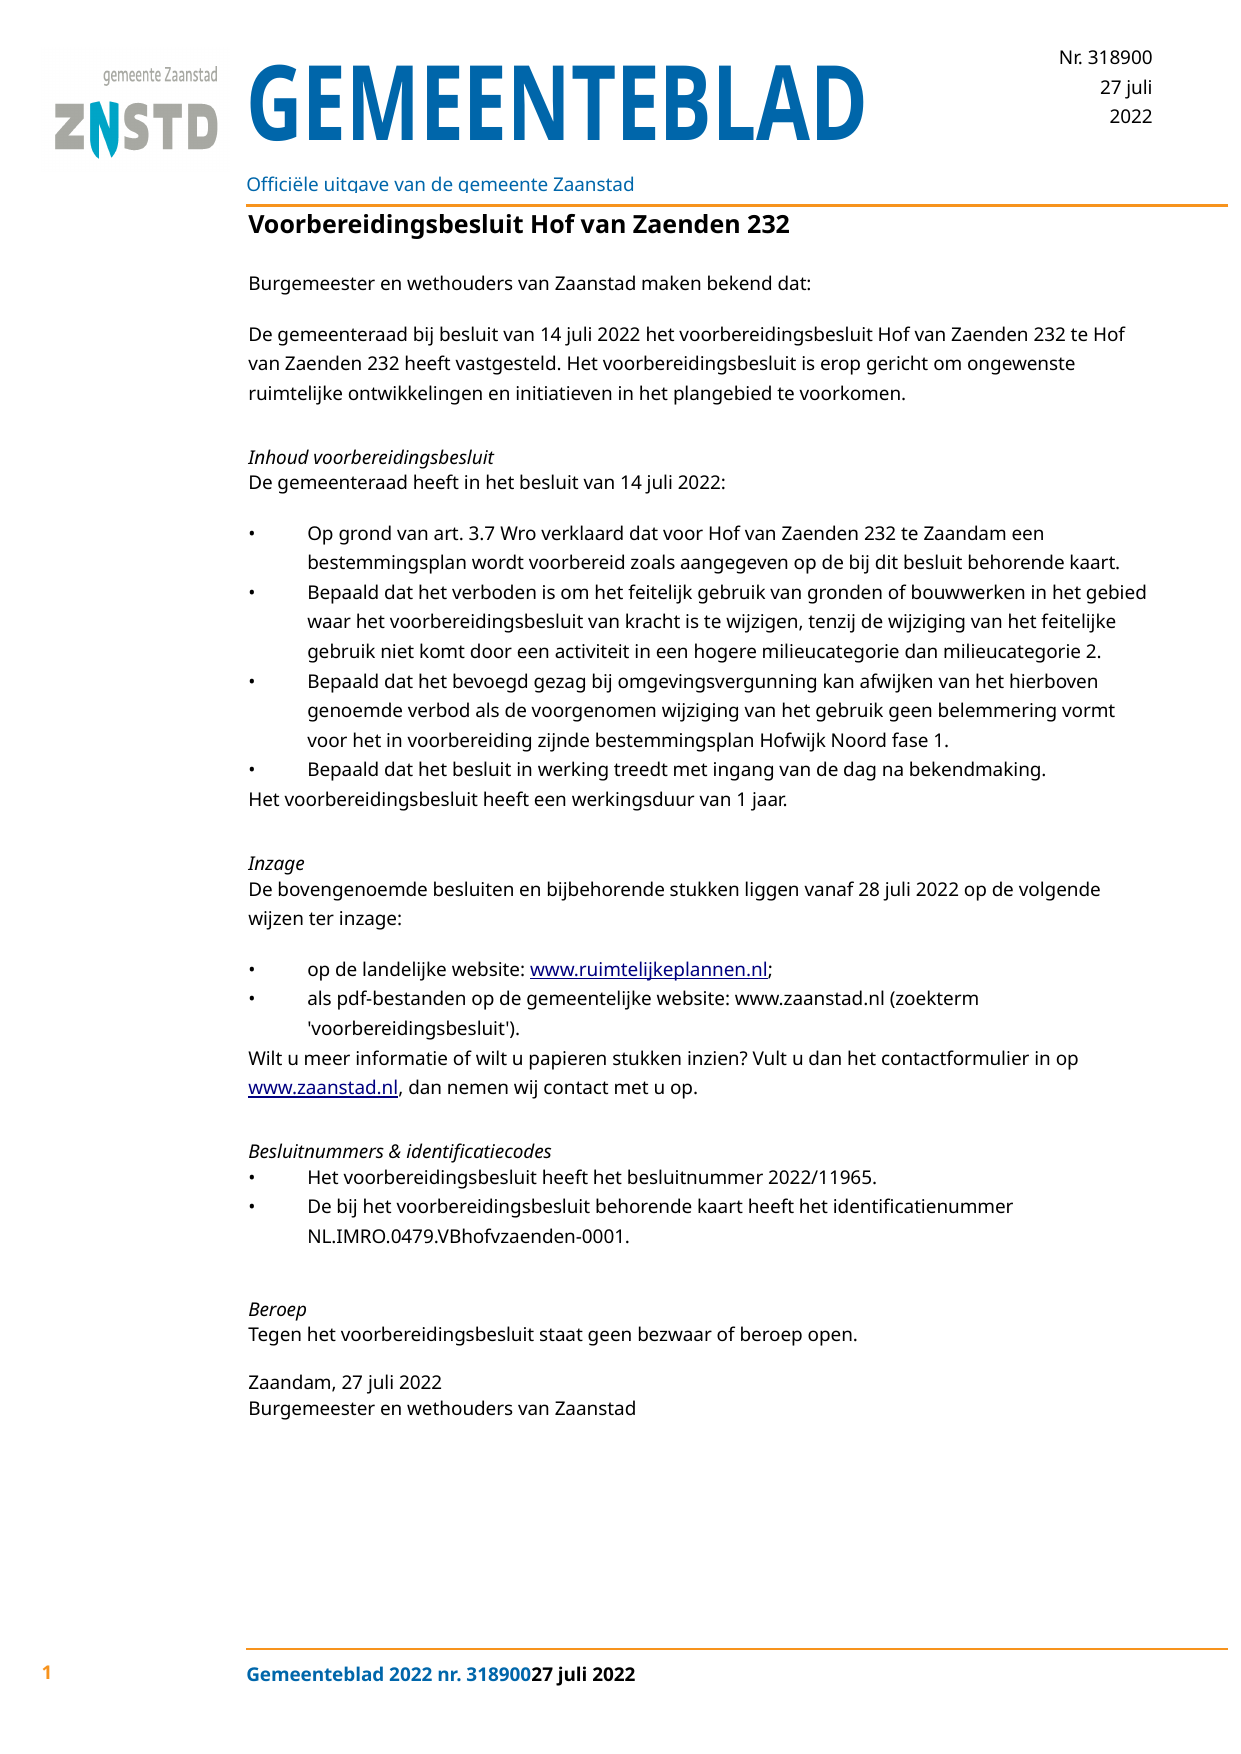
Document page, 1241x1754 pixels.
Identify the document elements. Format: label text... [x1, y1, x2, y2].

text Burgemeester en wethouders van Zaanstad maken bekend dat: [248, 270, 1152, 296]
text Beroep [248, 1296, 1152, 1322]
text De bovengenoemde besluiten en bijbehorende stukken liggen vanaf 28 juli 2022 op de volgende wijzen ter inzage: [248, 876, 1152, 931]
text Inhoud voorbereidingsbesluit [248, 444, 1152, 469]
list Bepaald dat het besluit in werking treedt met ingang van de dag na bekendmaking. [248, 757, 1152, 782]
text De gemeenteraad heeft in het besluit van 14 juli 2022: [248, 469, 1152, 495]
list Bepaald dat het bevoegd gezag bij omgevingsvergunning kan afwijken van het hierboven genoemde verbod als de voorgenomen wijziging van het gebruik geen belemmering vormt voor het in voorbereiding zijnde bestemmingsplan Hofwijk Noord fase 1. [248, 668, 1152, 753]
text Wilt u meer informatie of wilt u papieren stukken inzien? Vult u dan het contactformulier in op www.zaanstad.nl, dan nemen wij contact met u op. [248, 1045, 1152, 1100]
text Burgemeester en wethouders van Zaanstad [248, 1395, 1152, 1421]
list Het voorbereidingsbesluit heeft het besluitnummer 2022/11965. [248, 1164, 1152, 1190]
text Zaandam, 27 juli 2022 [248, 1369, 1152, 1395]
list op de landelijke website: www.ruimtelijkeplannen.nl; [248, 956, 1152, 982]
list De bij het voorbereidingsbesluit behorende kaart heeft het identificatienummer NL.IMRO.0479.VBhofvzaenden-0001. [248, 1193, 1152, 1249]
text Voorbereidingsbesluit Hof van Zaenden 232 [248, 207, 1152, 241]
list Bepaald dat het verboden is om het feitelijk gebruik van gronden of bouwwerken in het gebied waar het voorbereidingsbesluit van kracht is te wijzigen, tenzij de wijziging van het feitelijke gebruik niet komt door een activiteit in een hogere milieucategorie dan milieucategorie 2. [248, 579, 1152, 664]
text Besluitnummers & identificatiecodes [248, 1138, 1152, 1164]
text Het voorbereidingsbesluit heeft een werkingsduur van 1 jaar. [248, 786, 1152, 812]
list als pdf-bestanden op de gemeentelijke website: www.zaanstad.nl (zoekterm 'voorbereidingsbesluit'). [248, 986, 1152, 1041]
list Op grond van art. 3.7 Wro verklaard dat voor Hof van Zaenden 232 te Zaandam een bestemmingsplan wordt voorbereid zoals aangegeven op de bij dit besluit behorende kaart. [248, 520, 1152, 575]
picture [41, 47, 231, 172]
text Inzage [248, 850, 1152, 876]
text De gemeenteraad bij besluit van 14 juli 2022 het voorbereidingsbesluit Hof van Zaenden 232 te Hof van Zaenden 232 heeft vastgesteld. Het voorbereidingsbesluit is erop gericht om ongewenste ruimtelijke ontwikkelingen en initiatieven in het plangebied te voorkomen. [248, 321, 1152, 406]
text Tegen het voorbereidingsbesluit staat geen bezwaar of beroep open. [248, 1322, 1152, 1347]
